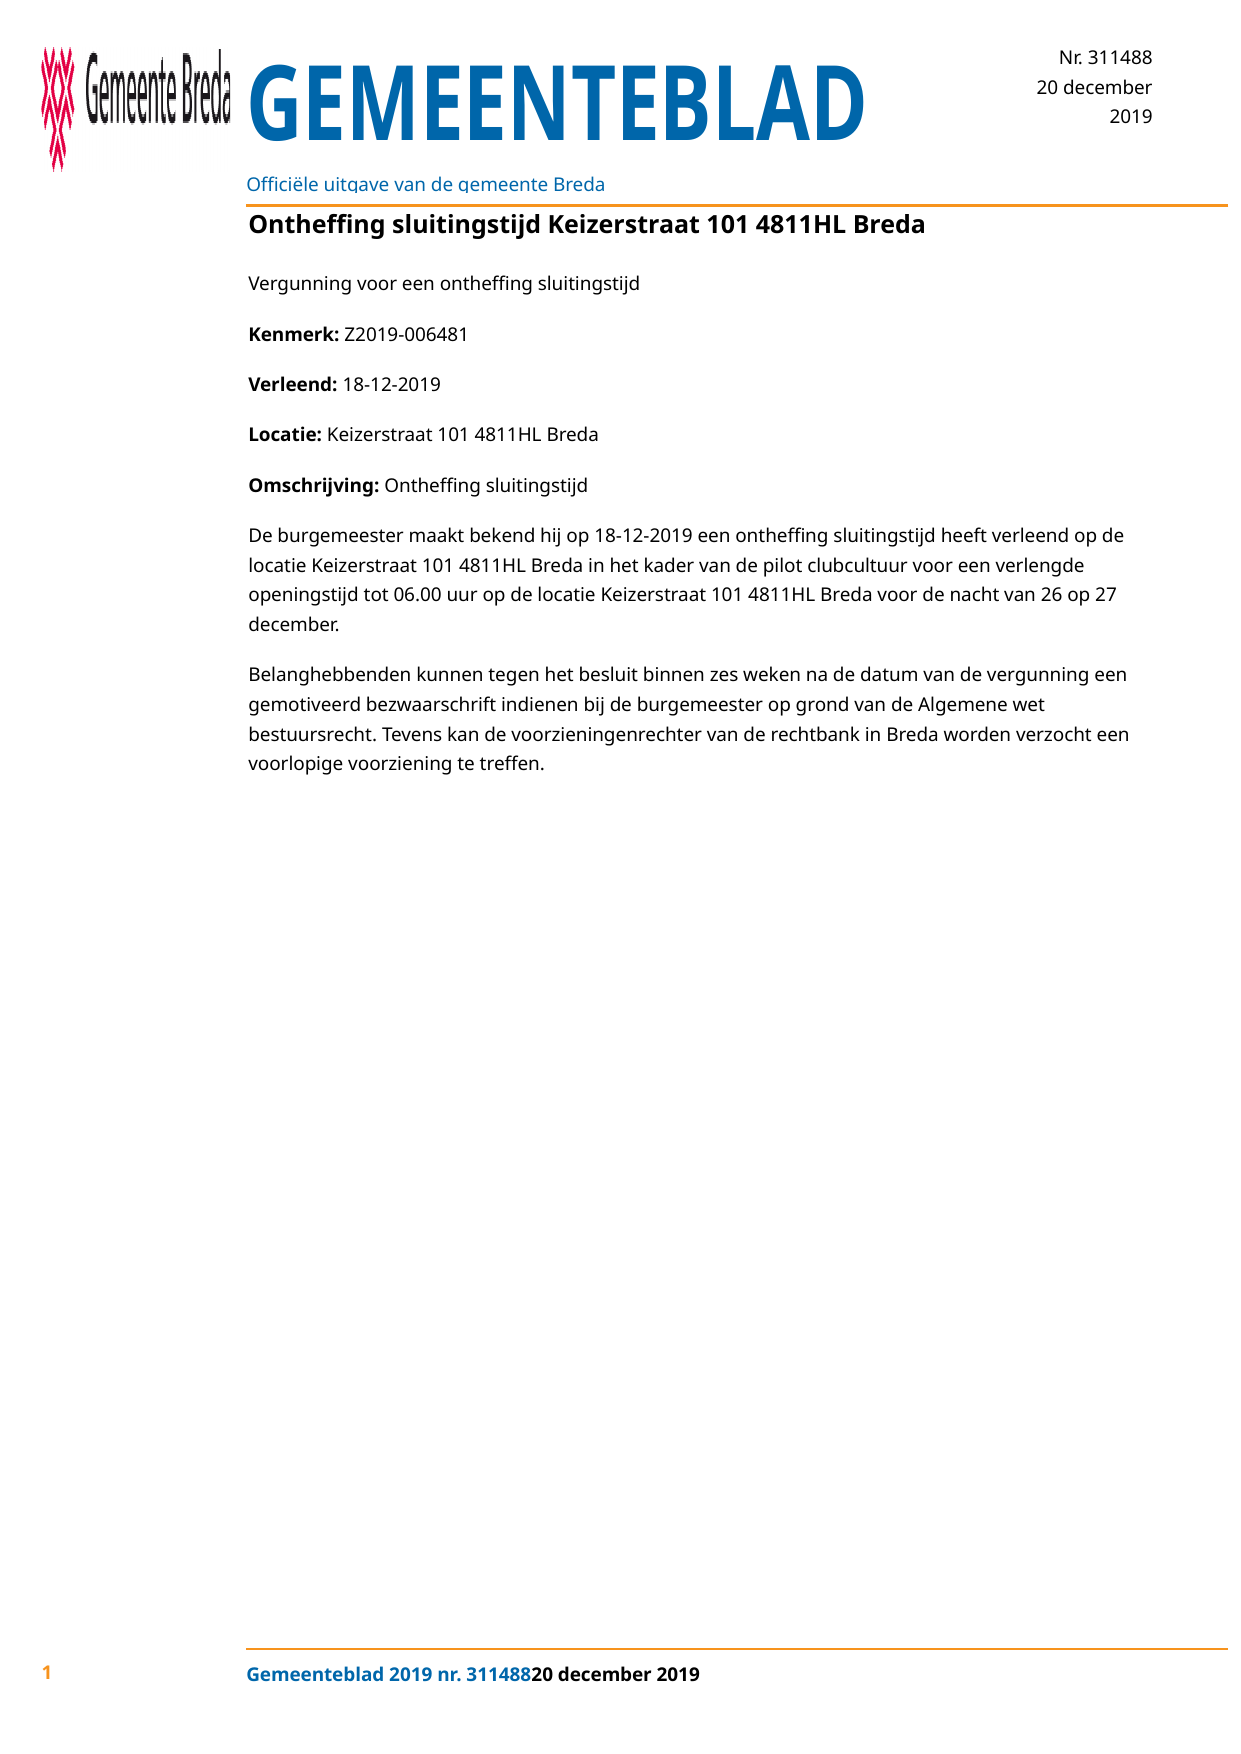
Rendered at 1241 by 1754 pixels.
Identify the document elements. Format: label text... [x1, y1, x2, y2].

text Ontheffing sluitingstijd Keizerstraat 101 4811HL Breda [248, 207, 1152, 241]
text De burgemeester maakt bekend hij op 18-12-2019 een ontheffing sluitingstijd heeft verleend op de locatie Keizerstraat 101 4811HL Breda in het kader van de pilot clubcultuur voor een verlengde openingstijd tot 06.00 uur op de locatie Keizerstraat 101 4811HL Breda voor de nacht van 26 op 27 december. [248, 522, 1152, 637]
text Belanghebbenden kunnen tegen het besluit binnen zes weken na de datum van de vergunning een gemotiveerd bezwaarschrift indienen bij de burgemeester op grond van de Algemene wet bestuursrecht. Tevens kan de voorzieningenrechter van de rechtbank in Breda worden verzocht een voorlopige voorziening te treffen. [248, 662, 1152, 776]
text Verleend: 18-12-2019 [248, 371, 1152, 397]
text Vergunning voor een ontheffing sluitingstijd [248, 270, 1152, 296]
text Locatie: Keizerstraat 101 4811HL Breda [248, 422, 1152, 447]
picture [41, 47, 231, 172]
text Kenmerk: Z2019-006481 [248, 321, 1152, 346]
text Omschrijving: Ontheffing sluitingstijd [248, 472, 1152, 498]
